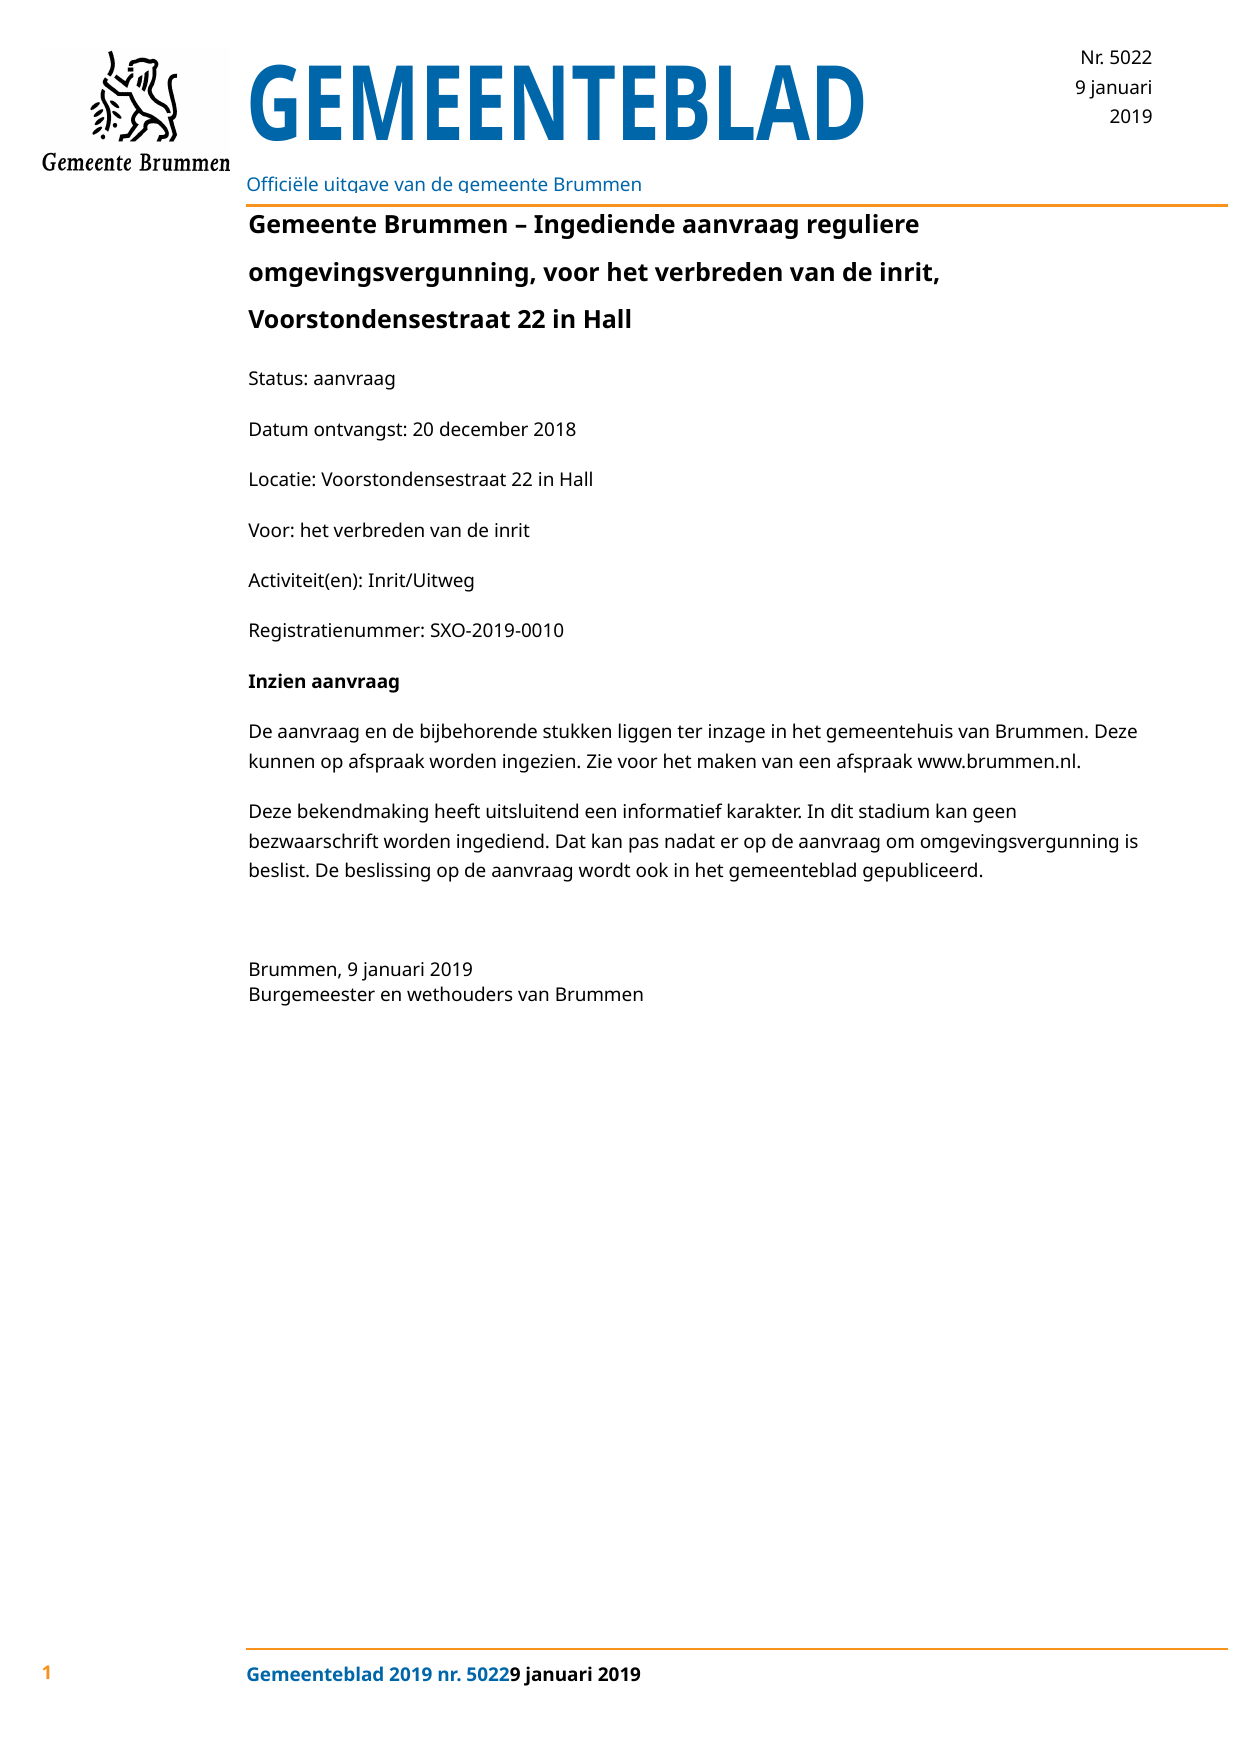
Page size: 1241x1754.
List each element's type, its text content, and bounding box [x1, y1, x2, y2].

text Burgemeester en wethouders van Brummen [248, 982, 1152, 1007]
text Registratienummer: SXO-2019-0010 [248, 618, 1152, 643]
text Locatie: Voorstondensestraat 22 in Hall [248, 466, 1152, 492]
text Deze bekendmaking heeft uitsluitend een informatief karakter. In dit stadium kan geen bezwaarschrift worden ingediend. Dat kan pas nadat er op de aanvraag om omgevingsvergunning is beslist. De beslissing op de aanvraag wordt ook in het gemeenteblad gepubliceerd. [248, 798, 1152, 883]
picture [41, 47, 231, 172]
text Brummen, 9 januari 2019 [248, 956, 1152, 982]
text De aanvraag en de bijbehorende stukken liggen ter inzage in het gemeentehuis van Brummen. Deze kunnen op afspraak worden ingezien. Zie voor het maken van een afspraak www.brummen.nl. [248, 718, 1152, 774]
text Status: aanvraag [248, 366, 1152, 391]
text Gemeente Brummen – Ingediende aanvraag reguliere omgevingsvergunning, voor het verbreden van de inrit, Voorstondensestraat 22 in Hall [248, 207, 1152, 336]
text Inzien aanvraag [248, 668, 1152, 694]
text Datum ontvangst: 20 december 2018 [248, 416, 1152, 442]
text Activiteit(en): Inrit/Uitweg [248, 567, 1152, 593]
text Voor: het verbreden van de inrit [248, 517, 1152, 542]
